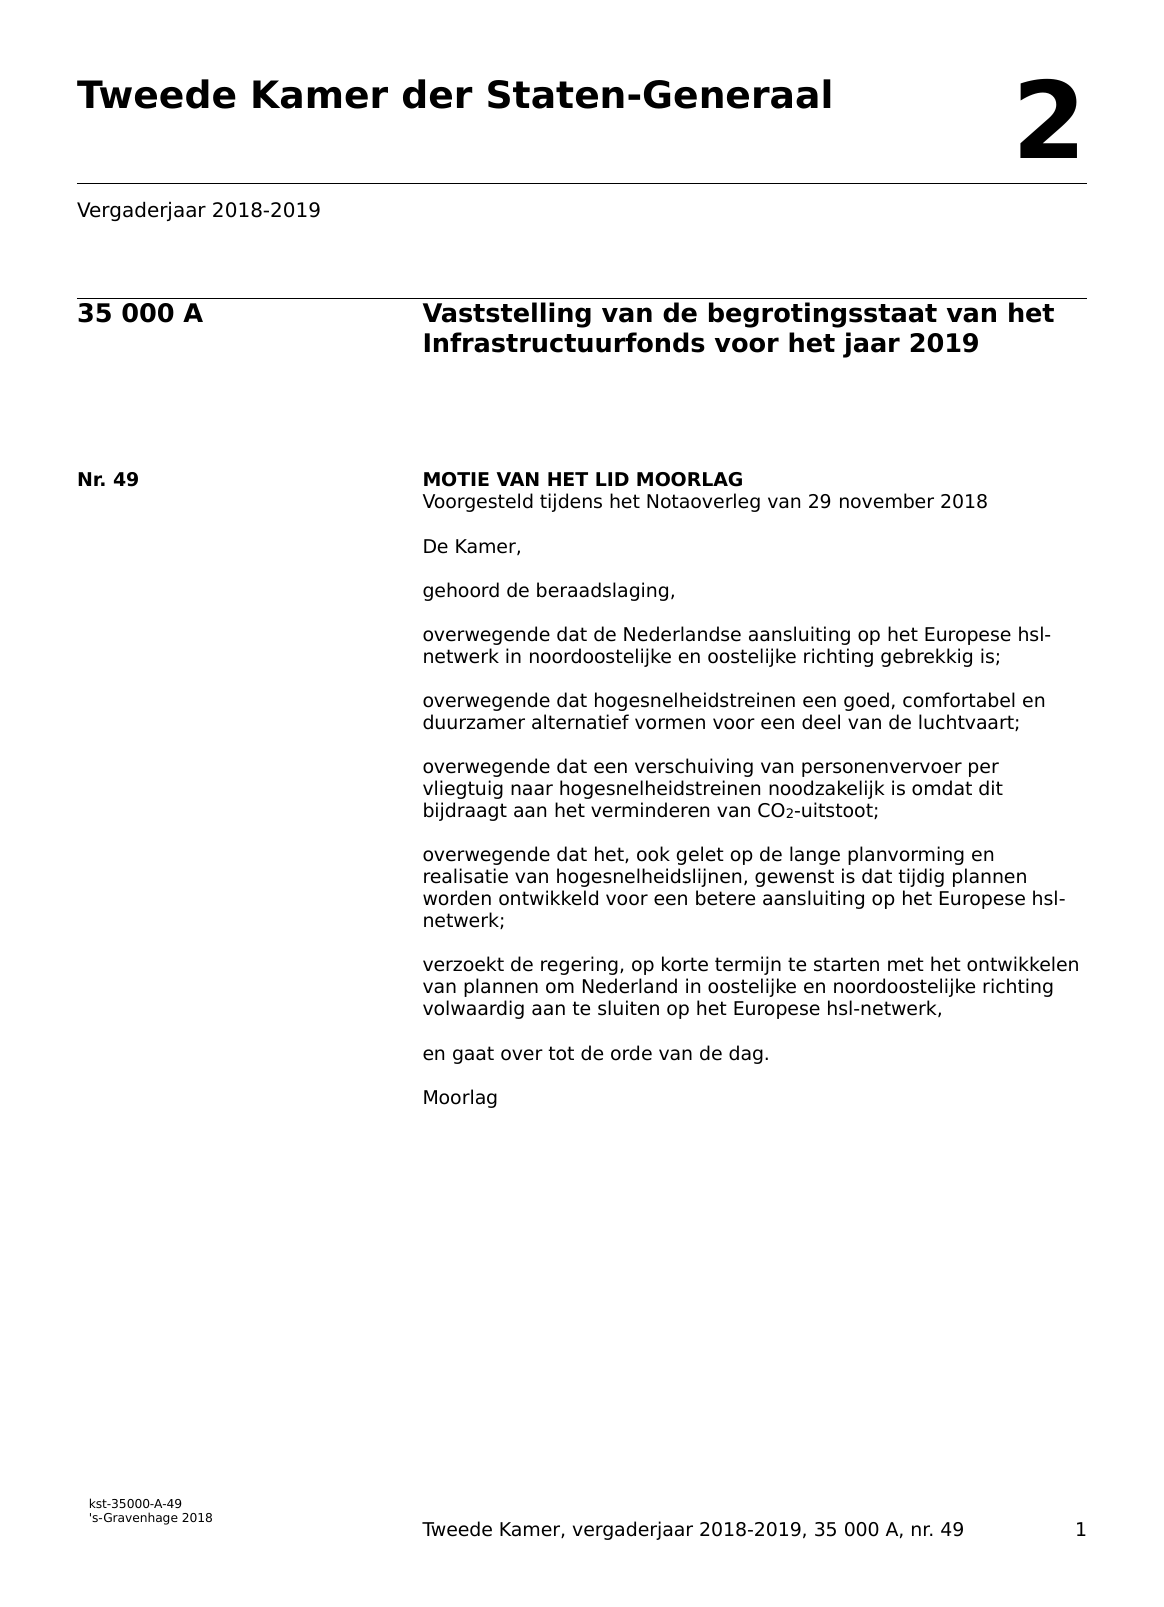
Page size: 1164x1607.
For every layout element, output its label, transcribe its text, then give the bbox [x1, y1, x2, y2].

text De Kamer, [422, 536, 1087, 557]
text overwegende dat de Nederlandse aansluiting op het Europese hsl-netwerk in noordoostelijke en oostelijke richting gebrekkig is; [422, 624, 1087, 668]
subtitle Nr. 49 MOTIE VAN HET LID MOORLAG [77, 469, 1087, 491]
table_header Tweede Kamer der Staten-Generaal [77, 59, 886, 183]
text overwegende dat een verschuiving van personenvervoer per vliegtuig naar hogesnelheidstreinen noodzakelijk is omdat dit bijdraagt aan het verminderen van CO2-uitstoot; [422, 756, 1087, 822]
text overwegende dat hogesnelheidstreinen een goed, comfortabel en duurzamer alternatief vormen voor een deel van de luchtvaart; [422, 690, 1087, 734]
text Voorgesteld tijdens het Notaoverleg van 29 november 2018 [422, 491, 1087, 513]
text overwegende dat het, ook gelet op de lange planvorming en realisatie van hogesnelheidslijnen, gewenst is dat tijdig plannen worden ontwikkeld voor een betere aansluiting op het Europese hsl-netwerk; [422, 844, 1087, 932]
table_header 2 [886, 59, 1087, 183]
text Moorlag [422, 1087, 1087, 1109]
table_cell Vergaderjaar 2018-2019 [77, 184, 1087, 298]
text en gaat over tot de orde van de dag. [422, 1042, 1087, 1064]
text gehoord de beraadslaging, [422, 580, 1087, 602]
subtitle 35 000 A Vaststelling van de begrotingsstaat van het Infrastructuurfonds voor het jaar 2019 [77, 299, 1087, 358]
text kst-35000-A-49 [88, 1497, 323, 1511]
text verzoekt de regering, op korte termijn te starten met het ontwikkelen van plannen om Nederland in oostelijke en noordoostelijke richting volwaardig aan te sluiten op het Europese hsl-netwerk, [422, 954, 1087, 1020]
text 's-Gravenhage 2018 [88, 1511, 323, 1525]
